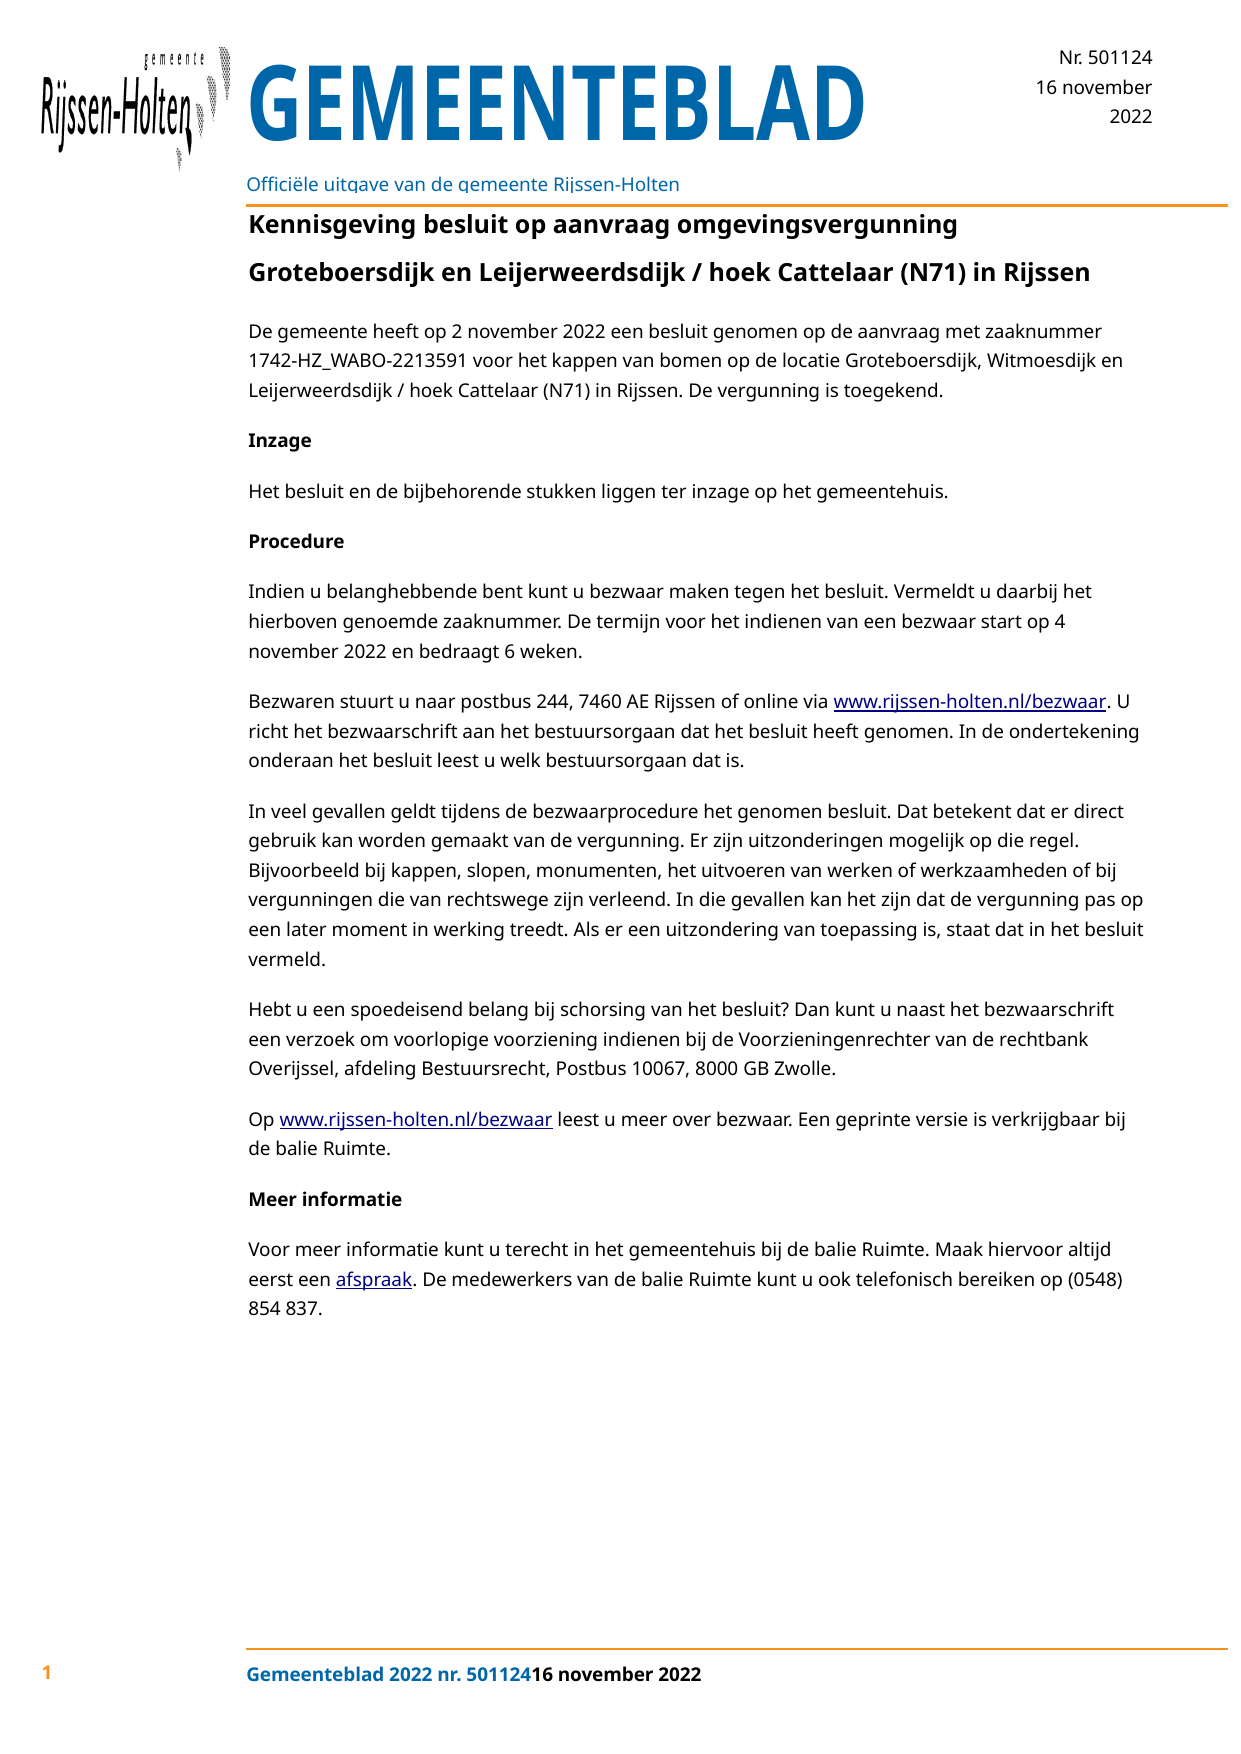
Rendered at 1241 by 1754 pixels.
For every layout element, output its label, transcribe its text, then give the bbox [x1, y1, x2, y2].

text Op www.rijssen-holten.nl/bezwaar leest u meer over bezwaar. Een geprinte versie is verkrijgbaar bij de balie Ruimte. [248, 1106, 1152, 1161]
text Hebt u een spoedeisend belang bij schorsing van het besluit? Dan kunt u naast het bezwaarschrift een verzoek om voorlopige voorziening indienen bij de Voorzieningenrechter van de rechtbank Overijssel, afdeling Bestuursrecht, Postbus 10067, 8000 GB Zwolle. [248, 996, 1152, 1081]
text De gemeente heeft op 2 november 2022 een besluit genomen op de aanvraag met zaaknummer 1742-HZ_WABO-2213591 voor het kappen van bomen op de locatie Groteboersdijk, Witmoesdijk en Leijerweerdsdijk / hoek Cattelaar (N71) in Rijssen. De vergunning is toegekend. [248, 318, 1152, 403]
text Het besluit en de bijbehorende stukken liggen ter inzage op het gemeentehuis. [248, 478, 1152, 504]
text Procedure [248, 528, 1152, 554]
text Voor meer informatie kunt u terecht in het gemeentehuis bij de balie Ruimte. Maak hiervoor altijd eerst een afspraak. De medewerkers van de balie Ruimte kunt u ook telefonisch bereiken op (0548) 854 837. [248, 1236, 1152, 1321]
text Meer informatie [248, 1186, 1152, 1212]
text Inzage [248, 427, 1152, 453]
text Bezwaren stuurt u naar postbus 244, 7460 AE Rijssen of online via www.rijssen-holten.nl/bezwaar. U richt het bezwaarschrift aan het bestuursorgaan dat het besluit heeft genomen. In de ondertekening onderaan het besluit leest u welk bestuursorgaan dat is. [248, 688, 1152, 773]
text Indien u belanghebbende bent kunt u bezwaar maken tegen het besluit. Vermeldt u daarbij het hierboven genoemde zaaknummer. De termijn voor het indienen van een bezwaar start op 4 november 2022 en bedraagt 6 weken. [248, 579, 1152, 664]
picture [41, 47, 231, 172]
text Kennisgeving besluit op aanvraag omgevingsvergunning Groteboersdijk en Leijerweerdsdijk / hoek Cattelaar (N71) in Rijssen [248, 207, 1152, 288]
text In veel gevallen geldt tijdens de bezwaarprocedure het genomen besluit. Dat betekent dat er direct gebruik kan worden gemaakt van de vergunning. Er zijn uitzonderingen mogelijk op die regel. Bijvoorbeeld bij kappen, slopen, monumenten, het uitvoeren van werken of werkzaamheden of bij vergunningen die van rechtswege zijn verleend. In die gevallen kan het zijn dat de vergunning pas op een later moment in werking treedt. Als er een uitzondering van toepassing is, staat dat in het besluit vermeld. [248, 798, 1152, 972]
